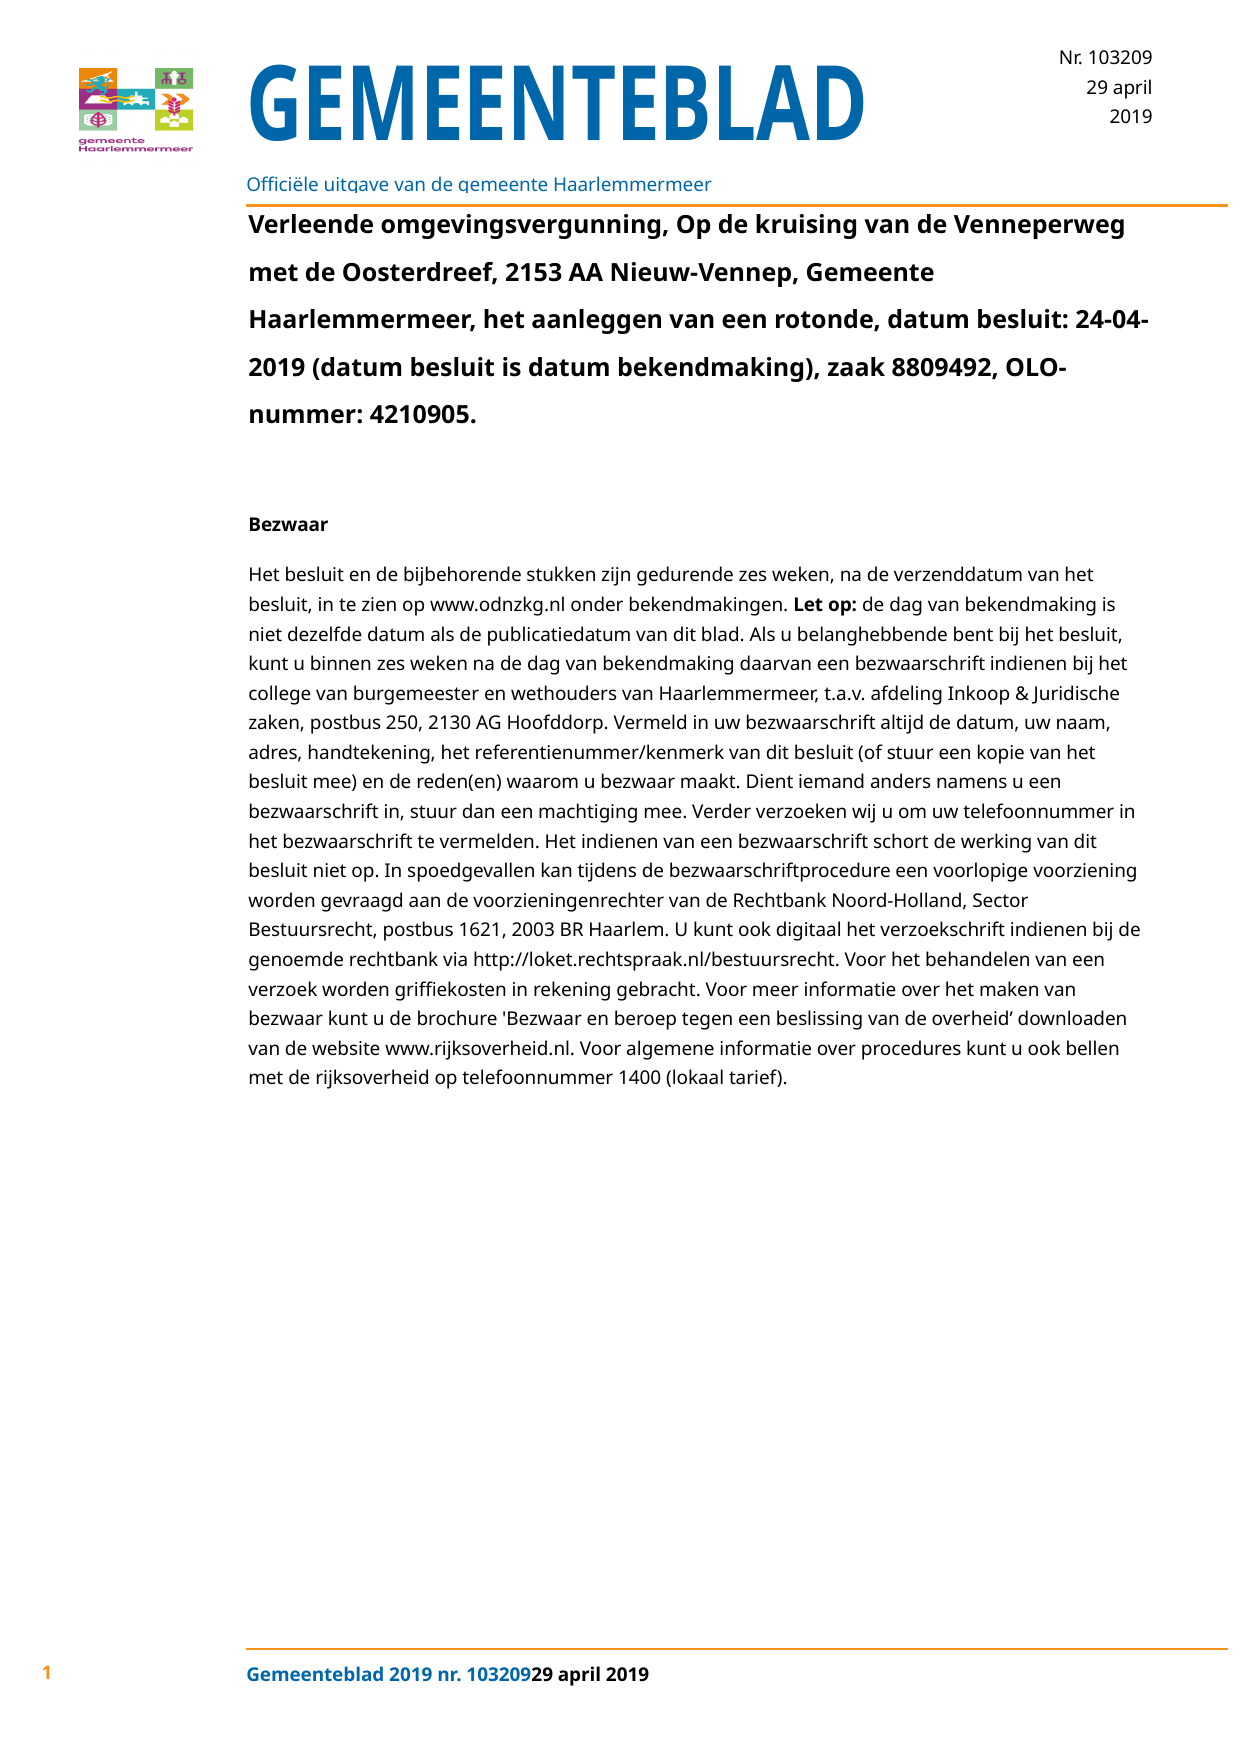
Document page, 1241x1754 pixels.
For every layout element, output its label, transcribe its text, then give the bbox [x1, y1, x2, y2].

text Verleende omgevingsvergunning, Op de kruising van de Venneperweg met de Oosterdreef, 2153 AA Nieuw-Vennep, Gemeente Haarlemmermeer, het aanleggen van een rotonde, datum besluit: 24-04-2019 (datum besluit is datum bekendmaking), zaak 8809492, OLO-nummer: 4210905. [248, 207, 1152, 431]
text Het besluit en de bijbehorende stukken zijn gedurende zes weken, na de verzenddatum van het besluit, in te zien op www.odnzkg.nl onder bekendmakingen. Let op: de dag van bekendmaking is niet dezelfde datum als de publicatiedatum van dit blad. Als u belanghebbende bent bij het besluit, kunt u binnen zes weken na de dag van bekendmaking daarvan een bezwaarschrift indienen bij het college van burgemeester en wethouders van Haarlemmermeer, t.a.v. afdeling Inkoop & Juridische zaken, postbus 250, 2130 AG Hoofddorp. Vermeld in uw bezwaarschrift altijd de datum, uw naam, adres, handtekening, het referentienummer/kenmerk van dit besluit (of stuur een kopie van het besluit mee) en de reden(en) waarom u bezwaar maakt. Dient iemand anders namens u een bezwaarschrift in, stuur dan een machtiging mee. Verder verzoeken wij u om uw telefoonnummer in het bezwaarschrift te vermelden. Het indienen van een bezwaarschrift schort de werking van dit besluit niet op. In spoedgevallen kan tijdens de bezwaarschriftprocedure een voorlopige voorziening worden gevraagd aan de voorzieningenrechter van de Rechtbank Noord-Holland, Sector Bestuursrecht, postbus 1621, 2003 BR Haarlem. U kunt ook digitaal het verzoekschrift indienen bij de genoemde rechtbank via http://loket.rechtspraak.nl/bestuursrecht. Voor het behandelen van een verzoek worden griffiekosten in rekening gebracht. Voor meer informatie over het maken van bezwaar kunt u de brochure 'Bezwaar en beroep tegen een beslissing van de overheid’ downloaden van de website www.rijksoverheid.nl. Voor algemene informatie over procedures kunt u ook bellen met de rijksoverheid op telefoonnummer 1400 (lokaal tarief). [248, 562, 1152, 1090]
picture [41, 47, 231, 172]
text Bezwaar [248, 511, 1152, 537]
